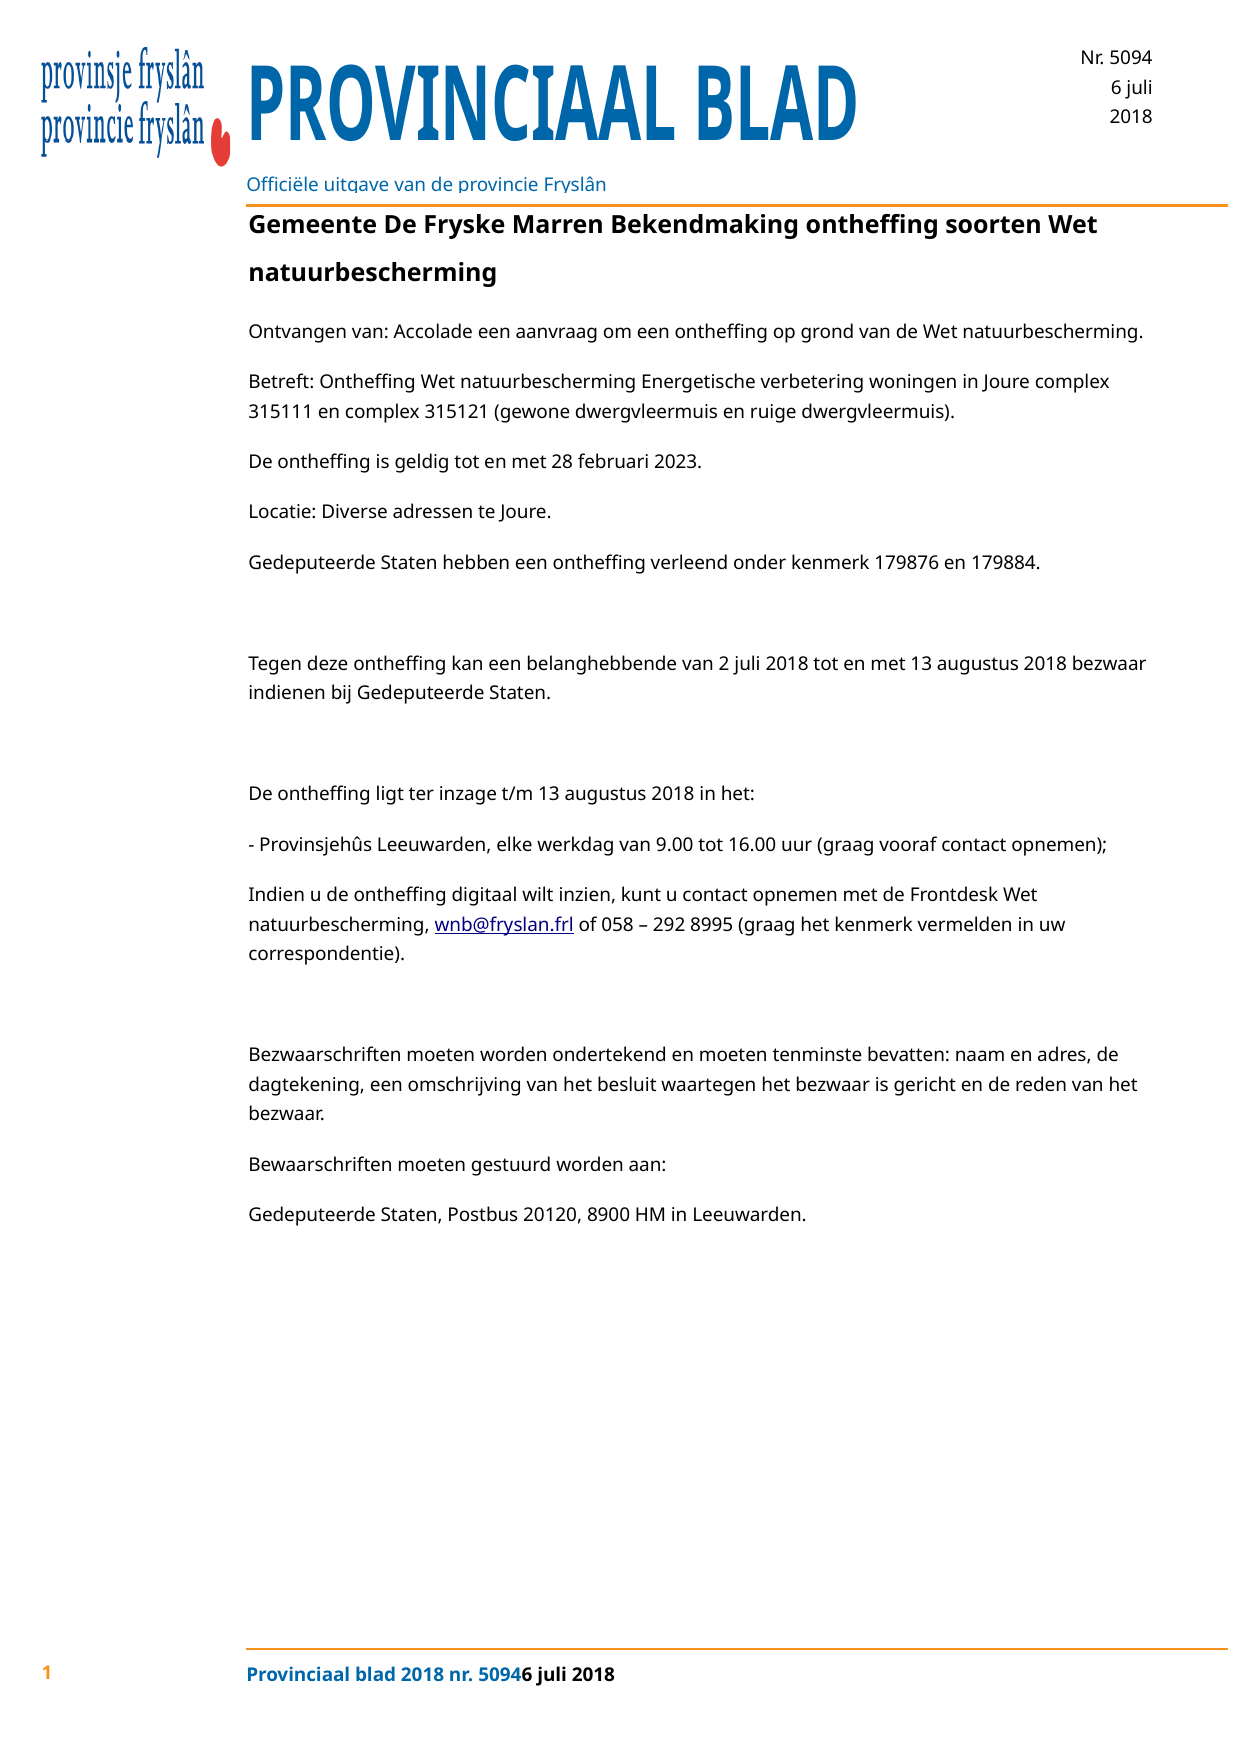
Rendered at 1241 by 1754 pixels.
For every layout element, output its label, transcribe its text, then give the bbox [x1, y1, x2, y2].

text Ontvangen van: Accolade een aanvraag om een ontheffing op grond van de Wet natuurbescherming. [248, 318, 1152, 344]
text - Provinsjehûs Leeuwarden, elke werkdag van 9.00 tot 16.00 uur (graag vooraf contact opnemen); [248, 831, 1152, 857]
text Indien u de ontheffing digitaal wilt inzien, kunt u contact opnemen met de Frontdesk Wet natuurbescherming, wnb@fryslan.frl of 058 – 292 8995 (graag het kenmerk vermelden in uw correspondentie). [248, 881, 1152, 966]
text De ontheffing ligt ter inzage t/m 13 augustus 2018 in het: [248, 780, 1152, 806]
text Bewaarschriften moeten gestuurd worden aan: [248, 1151, 1152, 1177]
text Gedeputeerde Staten, Postbus 20120, 8900 HM in Leeuwarden. [248, 1201, 1152, 1227]
text Locatie: Diverse adressen te Joure. [248, 499, 1152, 524]
text Gemeente De Fryske Marren Bekendmaking ontheffing soorten Wet natuurbescherming [248, 207, 1152, 288]
text De ontheffing is geldig tot en met 28 februari 2023. [248, 448, 1152, 474]
text Betreft: Ontheffing Wet natuurbescherming Energetische verbetering woningen in Joure complex 315111 en complex 315121 (gewone dwergvleermuis en ruige dwergvleermuis). [248, 368, 1152, 424]
text Gedeputeerde Staten hebben een ontheffing verleend onder kenmerk 179876 en 179884. [248, 549, 1152, 575]
picture [41, 47, 231, 172]
text Tegen deze ontheffing kan een belanghebbende van 2 juli 2018 tot en met 13 augustus 2018 bezwaar indienen bij Gedeputeerde Staten. [248, 650, 1152, 705]
text Bezwaarschriften moeten worden ondertekend en moeten tenminste bevatten: naam en adres, de dagtekening, een omschrijving van het besluit waartegen het bezwaar is gericht en de reden van het bezwaar. [248, 1041, 1152, 1126]
